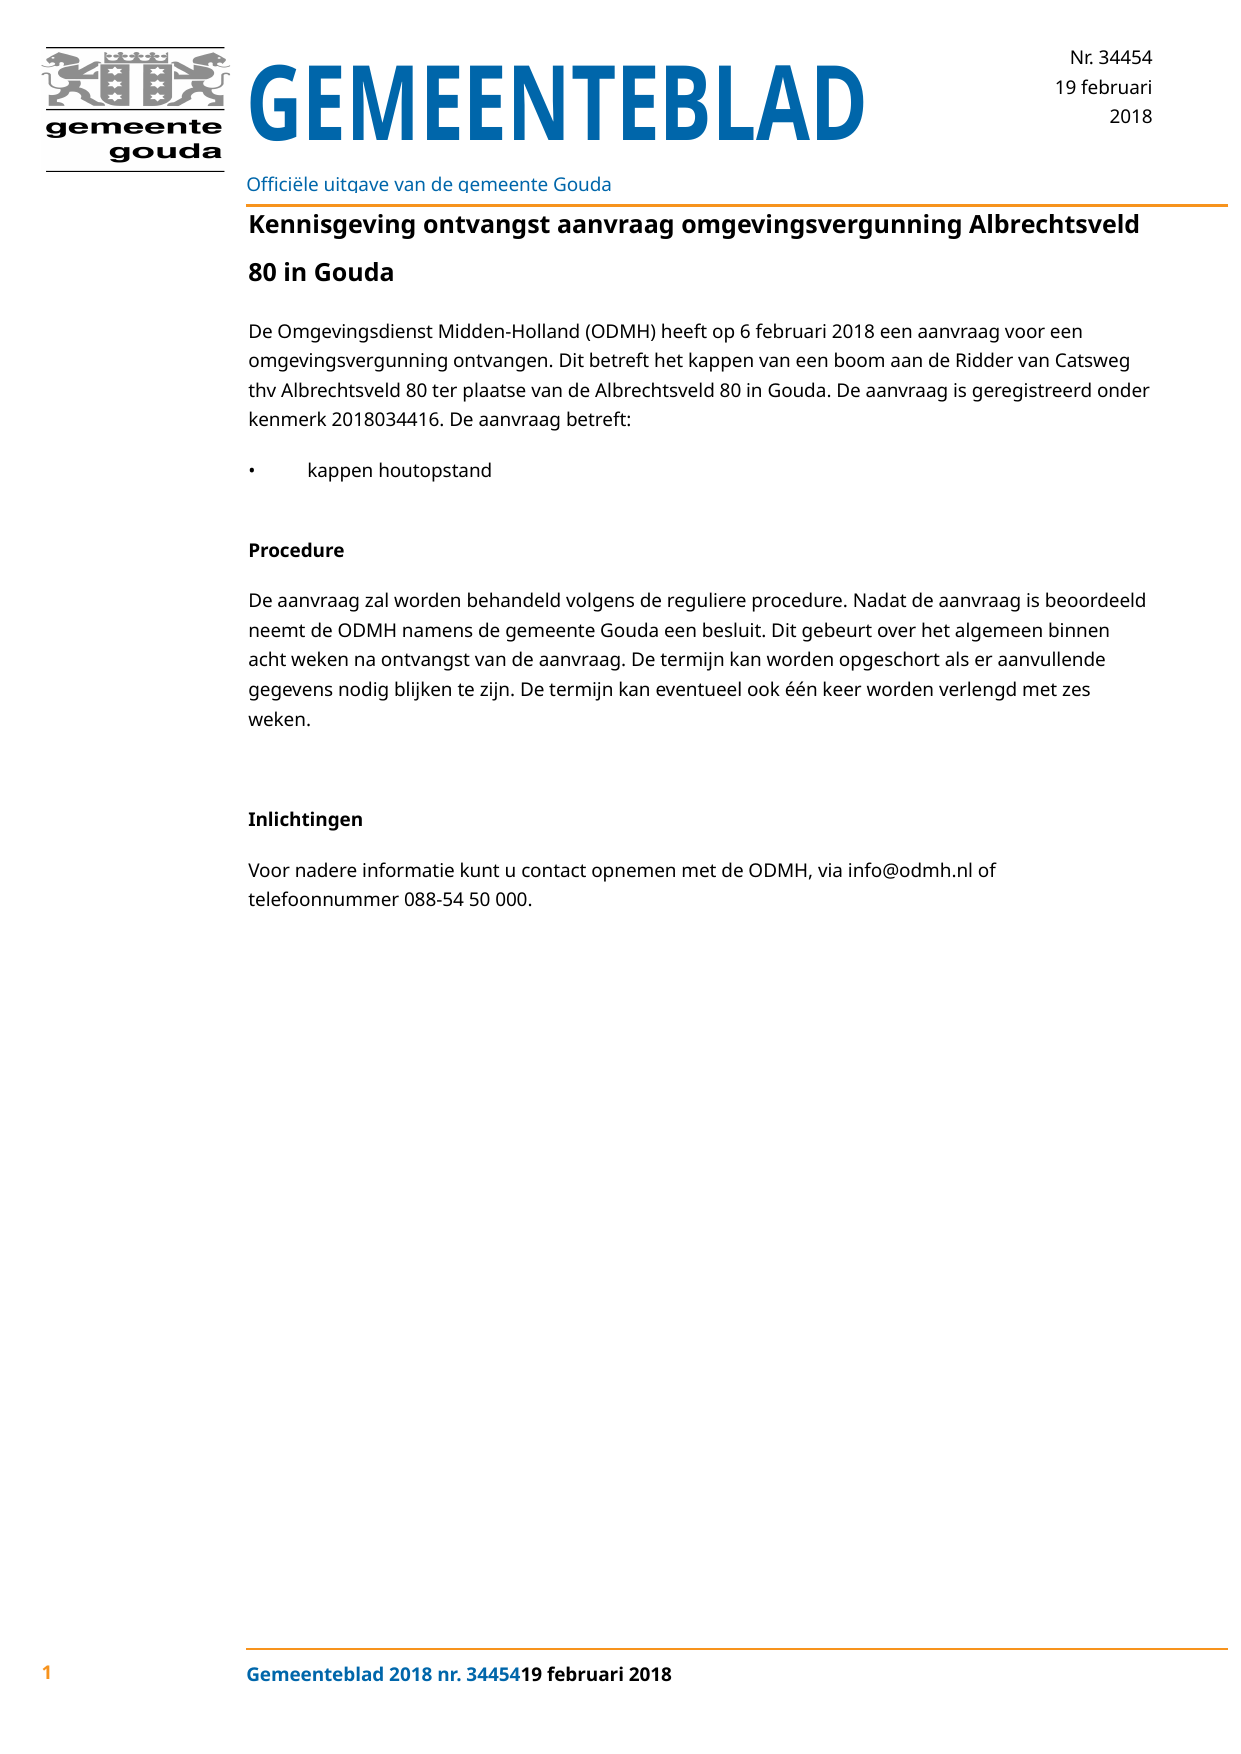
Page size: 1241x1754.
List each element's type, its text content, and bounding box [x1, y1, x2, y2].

text Voor nadere informatie kunt u contact opnemen met de ODMH, via info@odmh.nl of telefoonnummer 088-54 50 000. [248, 857, 1152, 912]
text Kennisgeving ontvangst aanvraag omgevingsvergunning Albrechtsveld 80 in Gouda [248, 207, 1152, 288]
text Inlichtingen [248, 807, 1152, 832]
text De Omgevingsdienst Midden-Holland (ODMH) heeft op 6 februari 2018 een aanvraag voor een omgevingsvergunning ontvangen. Dit betreft het kappen van een boom aan de Ridder van Catsweg thv Albrechtsveld 80 ter plaatse van de Albrechtsveld 80 in Gouda. De aanvraag is geregistreerd onder kenmerk 2018034416. De aanvraag betreft: [248, 318, 1152, 432]
picture [41, 47, 231, 172]
text De aanvraag zal worden behandeld volgens de reguliere procedure. Nadat de aanvraag is beoordeeld neemt de ODMH namens de gemeente Gouda een besluit. Dit gebeurt over het algemeen binnen acht weken na ontvangst van de aanvraag. De termijn kan worden opgeschort als er aanvullende gegevens nodig blijken te zijn. De termijn kan eventueel ook één keer worden verlengd met zes weken. [248, 587, 1152, 732]
list kappen houtopstand [248, 457, 1152, 483]
text Procedure [248, 537, 1152, 563]
